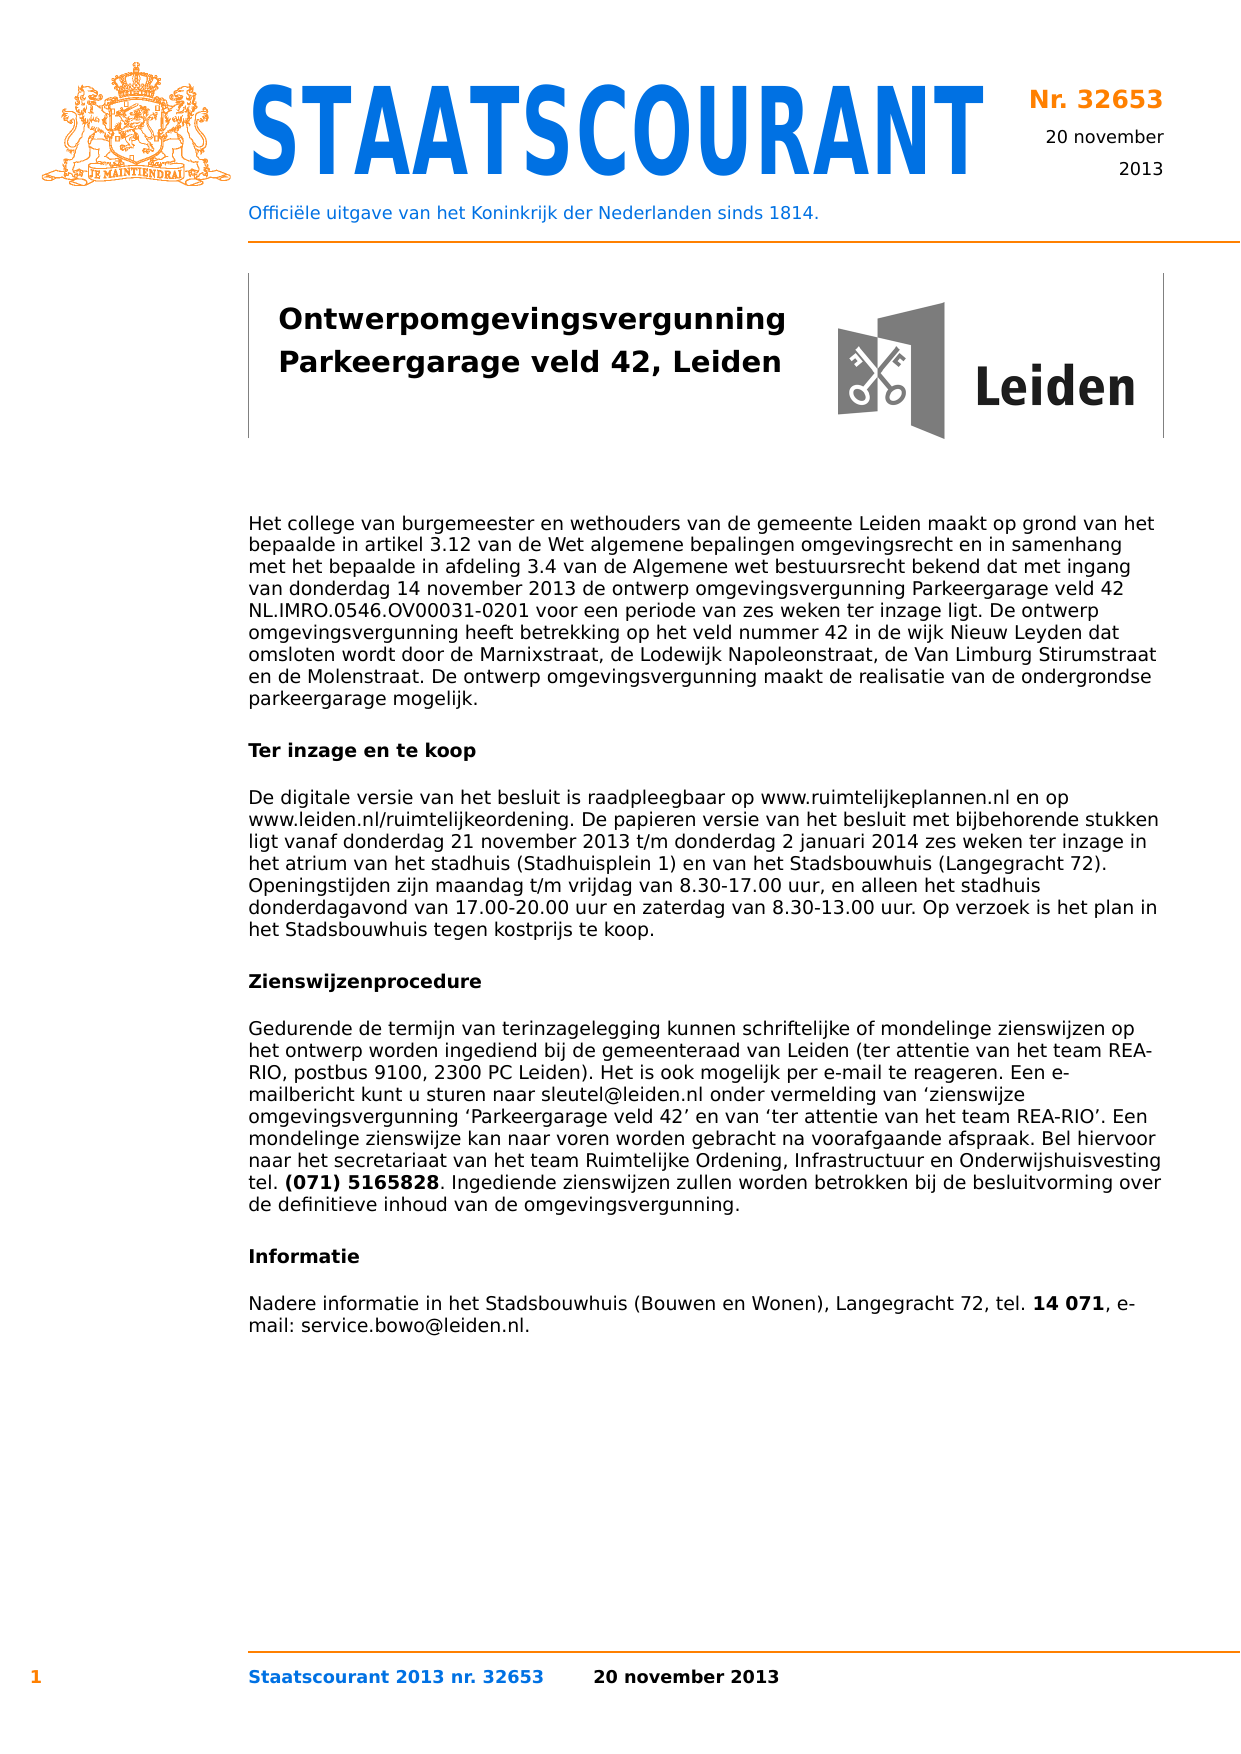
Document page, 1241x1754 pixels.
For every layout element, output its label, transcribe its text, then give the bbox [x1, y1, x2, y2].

subtitle Zienswijzenprocedure [248, 971, 1163, 993]
text Gedurende de termijn van terinzagelegging kunnen schriftelijke of mondelinge zienswijzen op het ontwerp worden ingediend bij de gemeenteraad van Leiden (ter attentie van het team REA-RIO, postbus 9100, 2300 PC Leiden). Het is ook mogelijk per e-mail te reageren. Een e-mailbericht kunt u sturen naar sleutel@leiden.nl onder vermelding van ‘zienswijze omgevingsvergunning ‘Parkeergarage veld 42’ en van ‘ter attentie van het team REA-RIO’. Een mondelinge zienswijze kan naar voren worden gebracht na voorafgaande afspraak. Bel hiervoor naar het secretariaat van het team Ruimtelijke Ordening, Infrastructuur en Onderwijshuisvesting tel. (071) 5165828. Ingediende zienswijzen zullen worden betrokken bij de besluitvorming over de definitieve inhoud van de omgevingsvergunning. [248, 1018, 1163, 1216]
table_header Nr. 32653 [998, 62, 1240, 121]
table_header [25, 62, 248, 241]
text Nadere informatie in het Stadsbouwhuis (Bouwen en Wonen), Langegracht 72, tel. 14 071, e-mail: service.bowo@leiden.nl. [248, 1293, 1163, 1337]
table_cell Officiële uitgave van het Koninkrijk der Nederlanden sinds 1814. [248, 203, 1240, 241]
subtitle Informatie [248, 1246, 1163, 1268]
table_header STAATSCOURANT [248, 62, 998, 203]
text Het college van burgemeester en wethouders van de gemeente Leiden maakt op grond van het bepaalde in artikel 3.12 van de Wet algemene bepalingen omgevingsrecht en in samenhang met het bepaalde in afdeling 3.4 van de Algemene wet bestuursrecht bekend dat met ingang van donderdag 14 november 2013 de ontwerp omgevingsvergunning Parkeergarage veld 42 NL.IMRO.0546.OV00031-0201 voor een periode van zes weken ter inzage ligt. De ontwerp omgevingsvergunning heeft betrekking op het veld nummer 42 in de wijk Nieuw Leyden dat omsloten wordt door de Marnixstraat, de Lodewijk Napoleonstraat, de Van Limburg Stirumstraat en de Molenstraat. De ontwerp omgevingsvergunning maakt de realisatie van de ondergrondse parkeergarage mogelijk. [248, 512, 1163, 710]
text De digitale versie van het besluit is raadpleegbaar op www.ruimtelijkeplannen.nl en op www.leiden.nl/ruimtelijkeordening. De papieren versie van het besluit met bijbehorende stukken ligt vanaf donderdag 21 november 2013 t/m donderdag 2 januari 2014 zes weken ter inzage in het atrium van het stadhuis (Stadhuisplein 1) en van het Stadsbouwhuis (Langegracht 72). Openingstijden zijn maandag t/m vrijdag van 8.30-17.00 uur, en alleen het stadhuis donderdagavond van 17.00-20.00 uur en zaterdag van 8.30-13.00 uur. Op verzoek is het plan in het Stadsbouwhuis tegen kostprijs te koop. [248, 787, 1163, 941]
picture [41, 62, 231, 186]
table_cell 20 november [998, 121, 1240, 153]
table_cell 2013 [998, 153, 1240, 203]
subtitle Ontwerpomgevingsvergunning Parkeergarage veld 42, Leiden [249, 273, 1163, 438]
subtitle Ter inzage en te koop [248, 740, 1163, 762]
picture [838, 302, 1134, 439]
